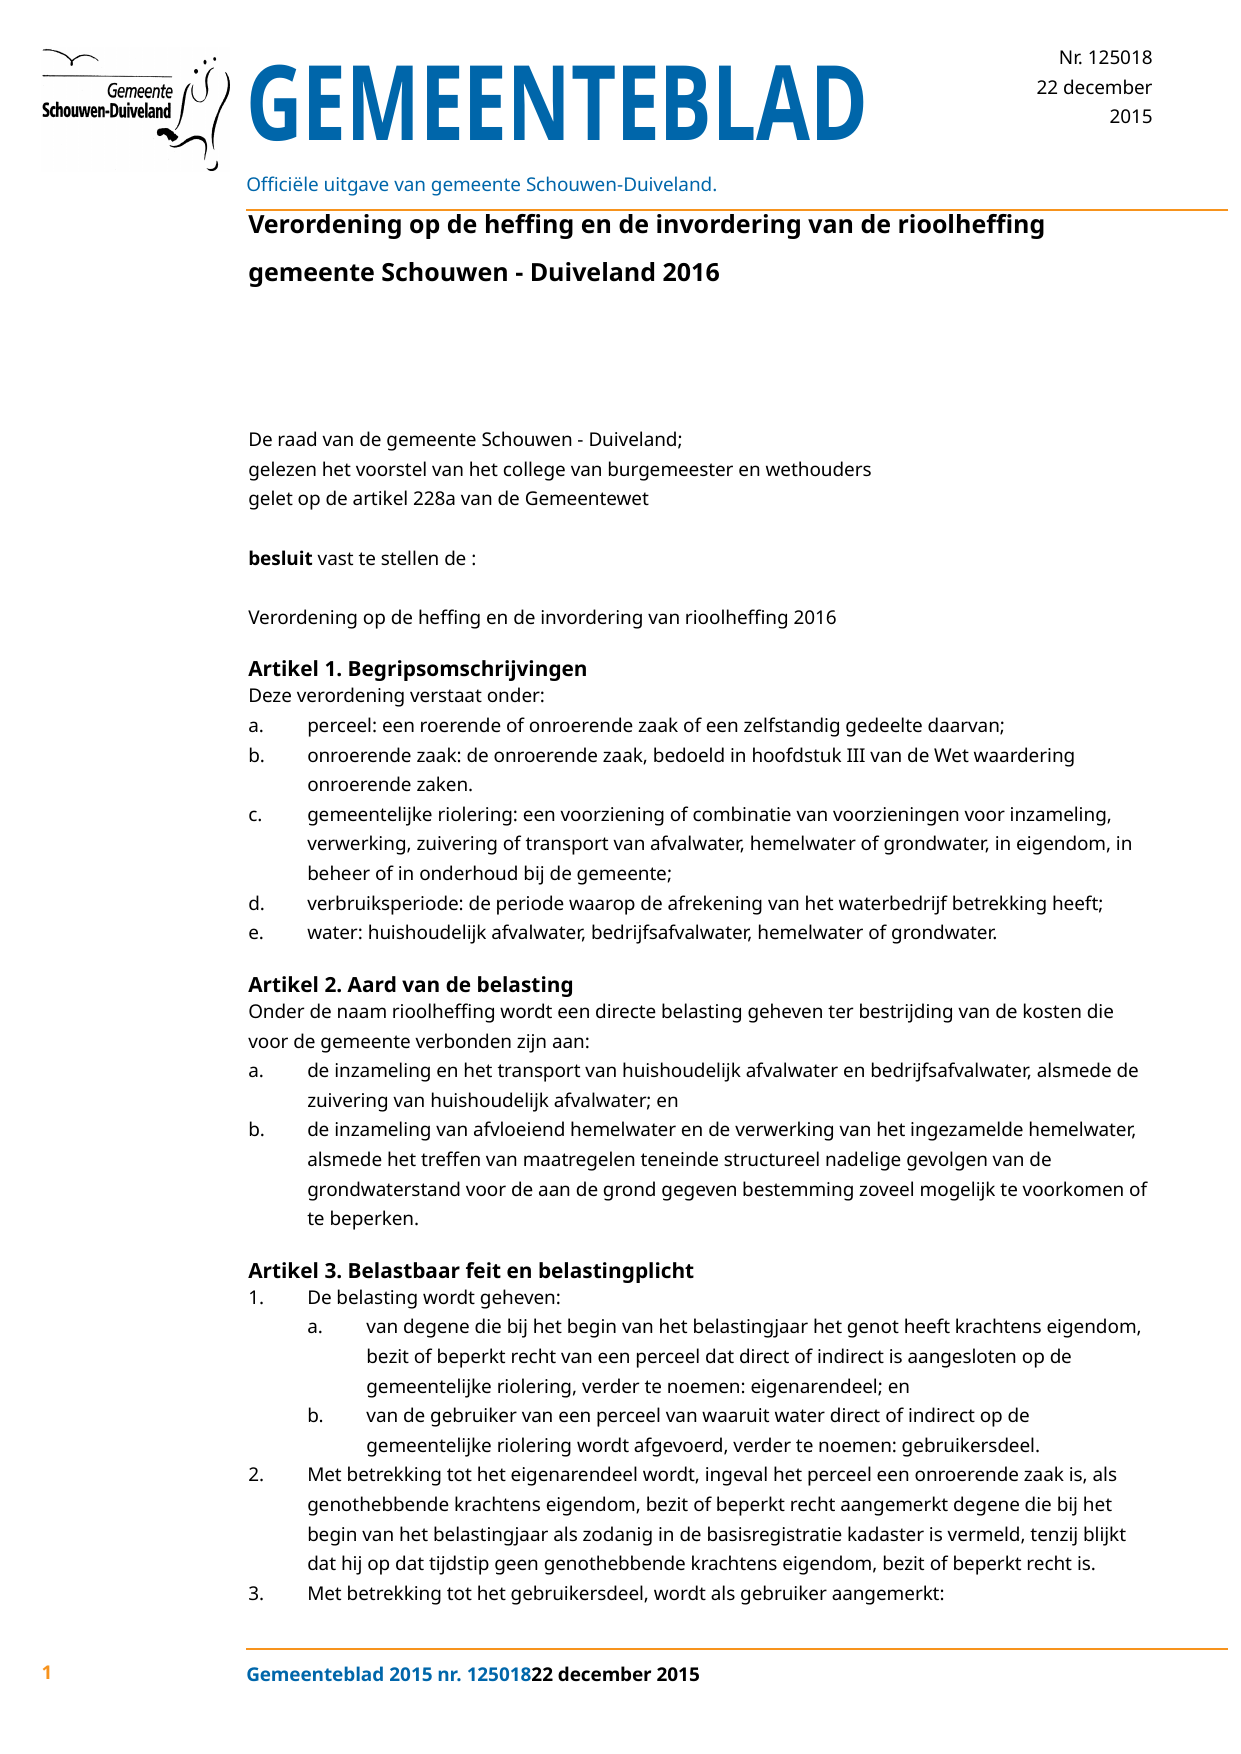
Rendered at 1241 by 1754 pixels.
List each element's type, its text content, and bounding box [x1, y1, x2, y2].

text besluit vast te stellen de : [248, 545, 1152, 570]
list de inzameling en het transport van huishoudelijk afvalwater en bedrijfsafvalwater, alsmede de zuivering van huishoudelijk afvalwater; en [248, 1057, 1152, 1113]
list verbruiksperiode: de periode waarop de afrekening van het waterbedrijf betrekking heeft; [248, 890, 1152, 916]
text Artikel 3. Belastbaar feit en belastingplicht [248, 1256, 1152, 1284]
text Verordening op de heffing en de invordering van de rioolheffing gemeente Schouwen - Duiveland 2016 [248, 211, 1152, 288]
text gelet op de artikel 228a van de Gemeentewet [248, 486, 1152, 511]
text gelezen het voorstel van het college van burgemeester en wethouders [248, 456, 1152, 482]
text Verordening op de heffing en de invordering van rioolheffing 2016 [248, 604, 1152, 629]
list onroerende zaak: de onroerende zaak, bedoeld in hoofdstuk III van de Wet waardering onroerende zaken. [248, 742, 1152, 797]
text Artikel 2. Aard van de belasting [248, 970, 1152, 998]
list water: huishoudelijk afvalwater, bedrijfsafvalwater, hemelwater of grondwater. [248, 919, 1152, 945]
list van degene die bij het begin van het belastingjaar het genot heeft krachtens eigendom, bezit of beperkt recht van een perceel dat direct of indirect is aangesloten op de gemeentelijke riolering, verder te noemen: eigenarendeel; en [307, 1314, 1152, 1399]
list gemeentelijke riolering: een voorziening of combinatie van voorzieningen voor inzameling, verwerking, zuivering of transport van afvalwater, hemelwater of grondwater, in eigendom, in beheer of in onderhoud bij de gemeente; [248, 801, 1152, 886]
list Met betrekking tot het gebruikersdeel, wordt als gebruiker aangemerkt: [248, 1580, 1152, 1606]
picture [41, 47, 231, 172]
list van de gebruiker van een perceel van waaruit water direct of indirect op de gemeentelijke riolering wordt afgevoerd, verder te noemen: gebruikersdeel. [307, 1402, 1152, 1458]
list de inzameling van afvloeiend hemelwater en de verwerking van het ingezamelde hemelwater, alsmede het treffen van maatregelen teneinde structureel nadelige gevolgen van de grondwaterstand voor de aan de grond gegeven bestemming zoveel mogelijk te voorkomen of te beperken. [248, 1117, 1152, 1231]
list Met betrekking tot het eigenarendeel wordt, ingeval het perceel een onroerende zaak is, als genothebbende krachtens eigendom, bezit of beperkt recht aangemerkt degene die bij het begin van het belastingjaar als zodanig in de basisregistratie kadaster is vermeld, tenzij blijkt dat hij op dat tijdstip geen genothebbende krachtens eigendom, bezit of beperkt recht is. [248, 1462, 1152, 1576]
list perceel: een roerende of onroerende zaak of een zelfstandig gedeelte daarvan; [248, 712, 1152, 738]
text Onder de naam rioolheffing wordt een directe belasting geheven ter bestrijding van de kosten die voor de gemeente verbonden zijn aan: [248, 998, 1152, 1053]
text Deze verordening verstaat onder: [248, 683, 1152, 708]
text Artikel 1. Begripsomschrijvingen [248, 654, 1152, 683]
list De belasting wordt geheven: [248, 1284, 1152, 1310]
text De raad van de gemeente Schouwen - Duiveland; [248, 426, 1152, 452]
